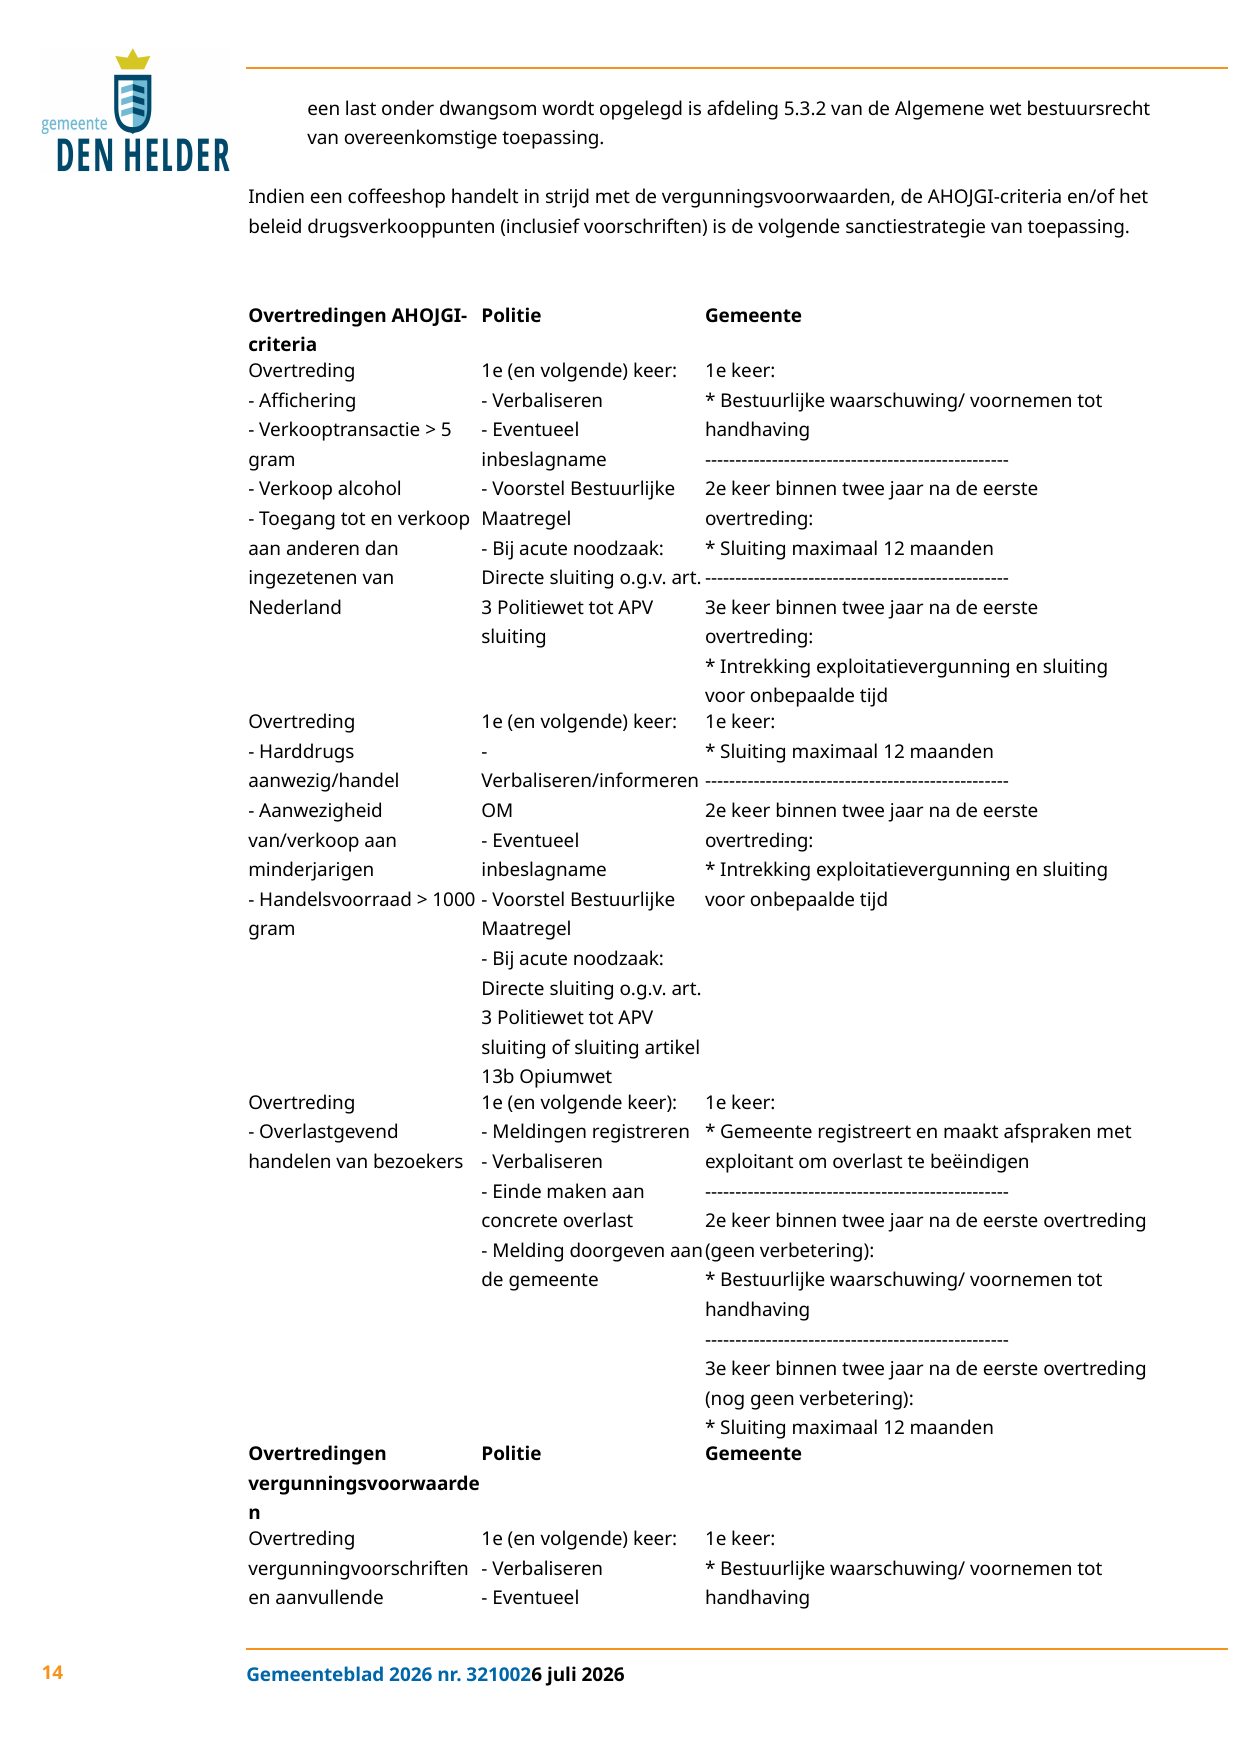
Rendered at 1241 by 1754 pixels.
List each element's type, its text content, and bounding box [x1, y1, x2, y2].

table_cell 1e keer: * Sluiting maximaal 12 maanden -------------------------------------------------- 2e keer binnen twee jaar na de eerste overtreding: * Intrekking exploitatievergunning en sluiting voor onbepaalde tijd [705, 709, 1152, 1089]
table_header Overtredingen AHOJGI-criteria [248, 302, 481, 357]
table_cell 1e (en volgende) keer: - Verbaliseren - Eventueel inbeslagname - Voorstel Bestuurlijke Maatregel - Bij acute noodzaak: Directe sluiting o.g.v. art. 3 Politiewet tot APV sluiting [481, 357, 705, 708]
table_cell Overtreding - Harddrugs aanwezig/handel - Aanwezigheid van/verkoop aan minderjarigen - Handelsvoorraad > 1000 gram [248, 709, 481, 1089]
text Indien een coffeeshop handelt in strijd met de vergunningsvoorwaarden, de AHOJGI-criteria en/of het beleid drugsverkooppunten (inclusief voorschriften) is de volgende sanctiestrategie van toepassing. [248, 183, 1152, 239]
table_cell Overtreding - Affichering - Verkooptransactie > 5 gram - Verkoop alcohol - Toegang tot en verkoop aan anderen dan ingezetenen van Nederland [248, 357, 481, 708]
table_cell Overtreding - Overlastgevend handelen van bezoekers [248, 1089, 481, 1440]
table_cell 1e (en volgende) keer: - Verbaliseren/informeren OM - Eventueel inbeslagname - Voorstel Bestuurlijke Maatregel - Bij acute noodzaak: Directe sluiting o.g.v. art. 3 Politiewet tot APV sluiting of sluiting artikel 13b Opiumwet [481, 709, 705, 1089]
picture [100, 154, 106, 172]
picture [63, 144, 68, 165]
picture [220, 160, 224, 172]
table_cell 1e keer: * Bestuurlijke waarschuwing/ voornemen tot handhaving -------------------------------------------------- 2e keer binnen twee jaar na de eerste overtreding: * Sluiting maximaal 12 maanden -------------------------------------------------- 3e keer binnen twee jaar na de eerste overtreding: * Intrekking exploitatievergunning en sluiting voor onbepaalde tijd [705, 357, 1152, 708]
table_header Gemeente [705, 302, 1152, 357]
picture [182, 144, 187, 165]
table_cell Gemeente [705, 1440, 1152, 1525]
table_header Politie [481, 302, 705, 357]
picture [130, 157, 135, 172]
table_cell 1e keer: * Bestuurlijke waarschuwing/ voornemen tot handhaving [705, 1525, 1152, 1610]
table_cell Overtredingen vergunningsvoorwaarden [248, 1440, 481, 1525]
table_cell 1e keer: * Gemeente registreert en maakt afspraken met exploitant om overlast te beëindigen -------------------------------------------------- 2e keer binnen twee jaar na de eerste overtreding (geen verbetering): * Bestuurlijke waarschuwing/ voornemen tot handhaving -------------------------------------------------- 3e keer binnen twee jaar na de eerste overtreding (nog geen verbetering): * Sluiting maximaal 12 maanden [705, 1089, 1152, 1440]
table_cell 1e (en volgende) keer: - Verbaliseren - Eventueel [481, 1525, 705, 1610]
picture [41, 47, 231, 172]
list een last onder dwangsom wordt opgelegd is afdeling 5.3.2 van de Algemene wet bestuursrecht van overeenkomstige toepassing. [248, 95, 1152, 150]
table_cell Overtreding vergunningvoorschriften en aanvullende [248, 1525, 481, 1610]
table_cell 1e (en volgende keer): - Meldingen registreren - Verbaliseren - Einde maken aan concrete overlast - Melding doorgeven aan de gemeente [481, 1089, 705, 1440]
table_cell Politie [481, 1440, 705, 1525]
